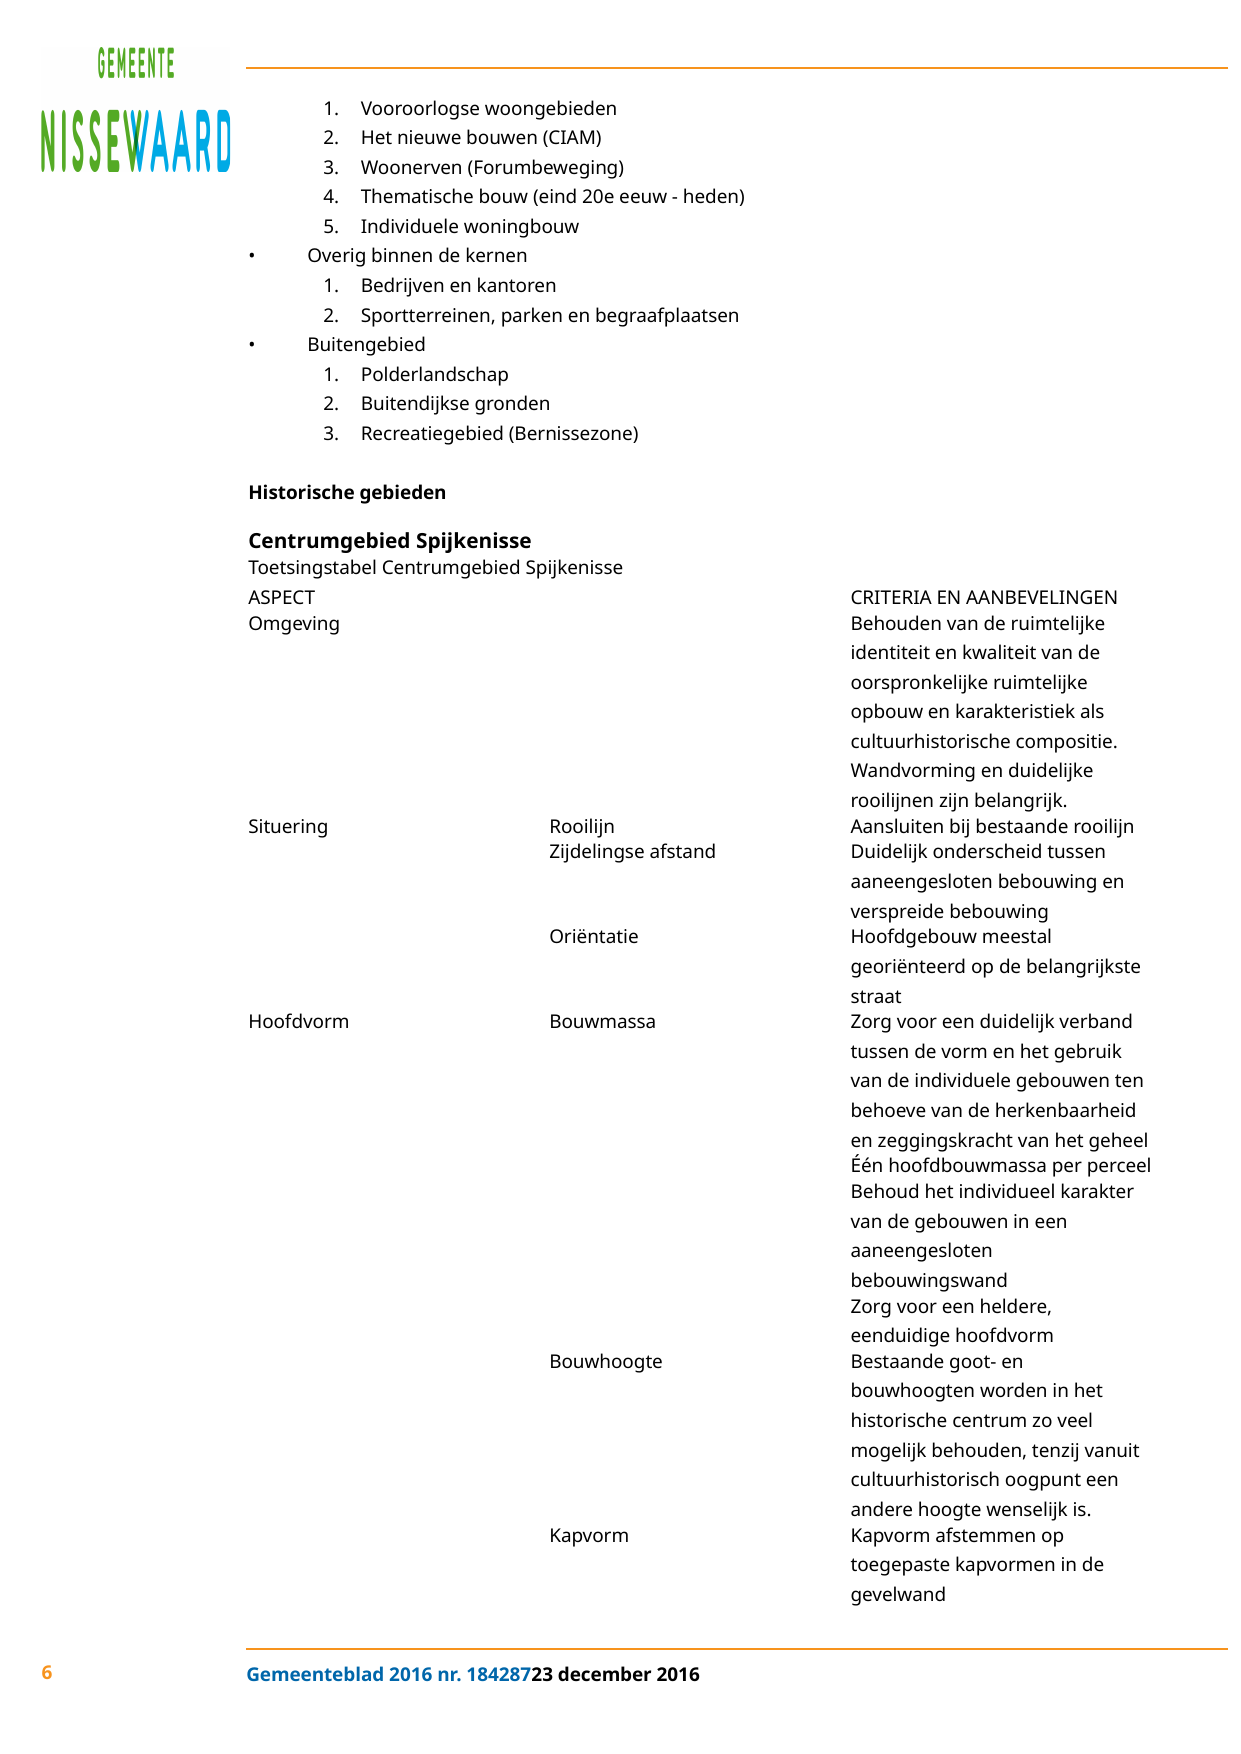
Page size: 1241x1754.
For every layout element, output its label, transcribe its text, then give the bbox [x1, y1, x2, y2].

list Recreatiegebied (Bernissezone) [323, 420, 1152, 446]
list Overig binnen de kernen [248, 243, 1152, 268]
picture [222, 122, 227, 160]
table_cell Situering [248, 813, 549, 839]
picture [201, 122, 206, 138]
table_cell Bouwmassa [549, 1009, 850, 1153]
table_cell Kapvorm afstemmen op toegepaste kapvormen in de gevelwand [850, 1522, 1152, 1607]
table_cell Oriëntatie [549, 924, 850, 1008]
table_cell Bestaande goot- en bouwhoogten worden in het historische centrum zo veel mogelijk behouden, tenzij vanuit cultuurhistorisch oogpunt een andere hoogte wenselijk is. [850, 1348, 1152, 1522]
table_cell Bouwhoogte [549, 1348, 850, 1522]
table_cell [248, 1522, 549, 1607]
table_cell [549, 610, 850, 813]
table_header [549, 584, 850, 610]
list Het nieuwe bouwen (CIAM) [323, 124, 1152, 150]
list Vooroorlogse woongebieden [323, 95, 1152, 121]
table_cell Één hoofdbouwmassa per perceel [850, 1153, 1152, 1178]
table_cell Behoud het individueel karakter van de gebouwen in een aaneengesloten bebouwingswand [850, 1178, 1152, 1293]
list Individuele woningbouw [323, 213, 1152, 239]
list Buitendijkse gronden [323, 391, 1152, 416]
text Toetsingstabel Centrumgebied Spijkenisse [248, 554, 1152, 580]
text Centrumgebied Spijkenisse [248, 526, 1152, 554]
list Sportterreinen, parken en begraafplaatsen [323, 302, 1152, 328]
text Historische gebieden [248, 479, 1152, 505]
table_cell [549, 1178, 850, 1293]
list Woonerven (Forumbeweging) [323, 154, 1152, 180]
picture [154, 157, 165, 172]
table_cell Kapvorm [549, 1522, 850, 1607]
table_cell Hoofdvorm [248, 1009, 549, 1153]
picture [200, 151, 206, 172]
table_cell Rooilijn [549, 813, 850, 839]
picture [41, 47, 231, 172]
table_cell [248, 839, 549, 924]
table_cell Aansluiten bij bestaande rooilijn [850, 813, 1152, 839]
table_cell Duidelijk onderscheid tussen aaneengesloten bebouwing en verspreide bebouwing [850, 839, 1152, 924]
table_cell Omgeving [248, 610, 549, 813]
table_cell [248, 1153, 549, 1178]
picture [176, 157, 187, 172]
table_cell [248, 1348, 549, 1522]
table_cell [248, 924, 549, 1008]
table_header CRITERIA EN AANBEVELINGEN [850, 584, 1152, 610]
table_cell [248, 1293, 549, 1348]
list Bedrijven en kantoren [323, 272, 1152, 298]
list Thematische bouw (eind 20e eeuw - heden) [323, 183, 1152, 209]
table_cell Zorg voor een heldere, eenduidige hoofdvorm [850, 1293, 1152, 1348]
table_cell [248, 1178, 549, 1293]
table_cell Zorg voor een duidelijk verband tussen de vorm en het gebruik van de individuele gebouwen ten behoeve van de herkenbaarheid en zeggingskracht van het geheel [850, 1009, 1152, 1153]
table_cell Behouden van de ruimtelijke identiteit en kwaliteit van de oorspronkelijke ruimtelijke opbouw en karakteristiek als cultuurhistorische compositie. Wandvorming en duidelijke rooilijnen zijn belangrijk. [850, 610, 1152, 813]
list Buitengebied [248, 331, 1152, 357]
table_cell [549, 1153, 850, 1178]
list Polderlandschap [323, 361, 1152, 387]
table_header ASPECT [248, 584, 549, 610]
table_cell Hoofdgebouw meestal georiënteerd op de belangrijkste straat [850, 924, 1152, 1008]
table_cell Zijdelingse afstand [549, 839, 850, 924]
table_cell [549, 1293, 850, 1348]
